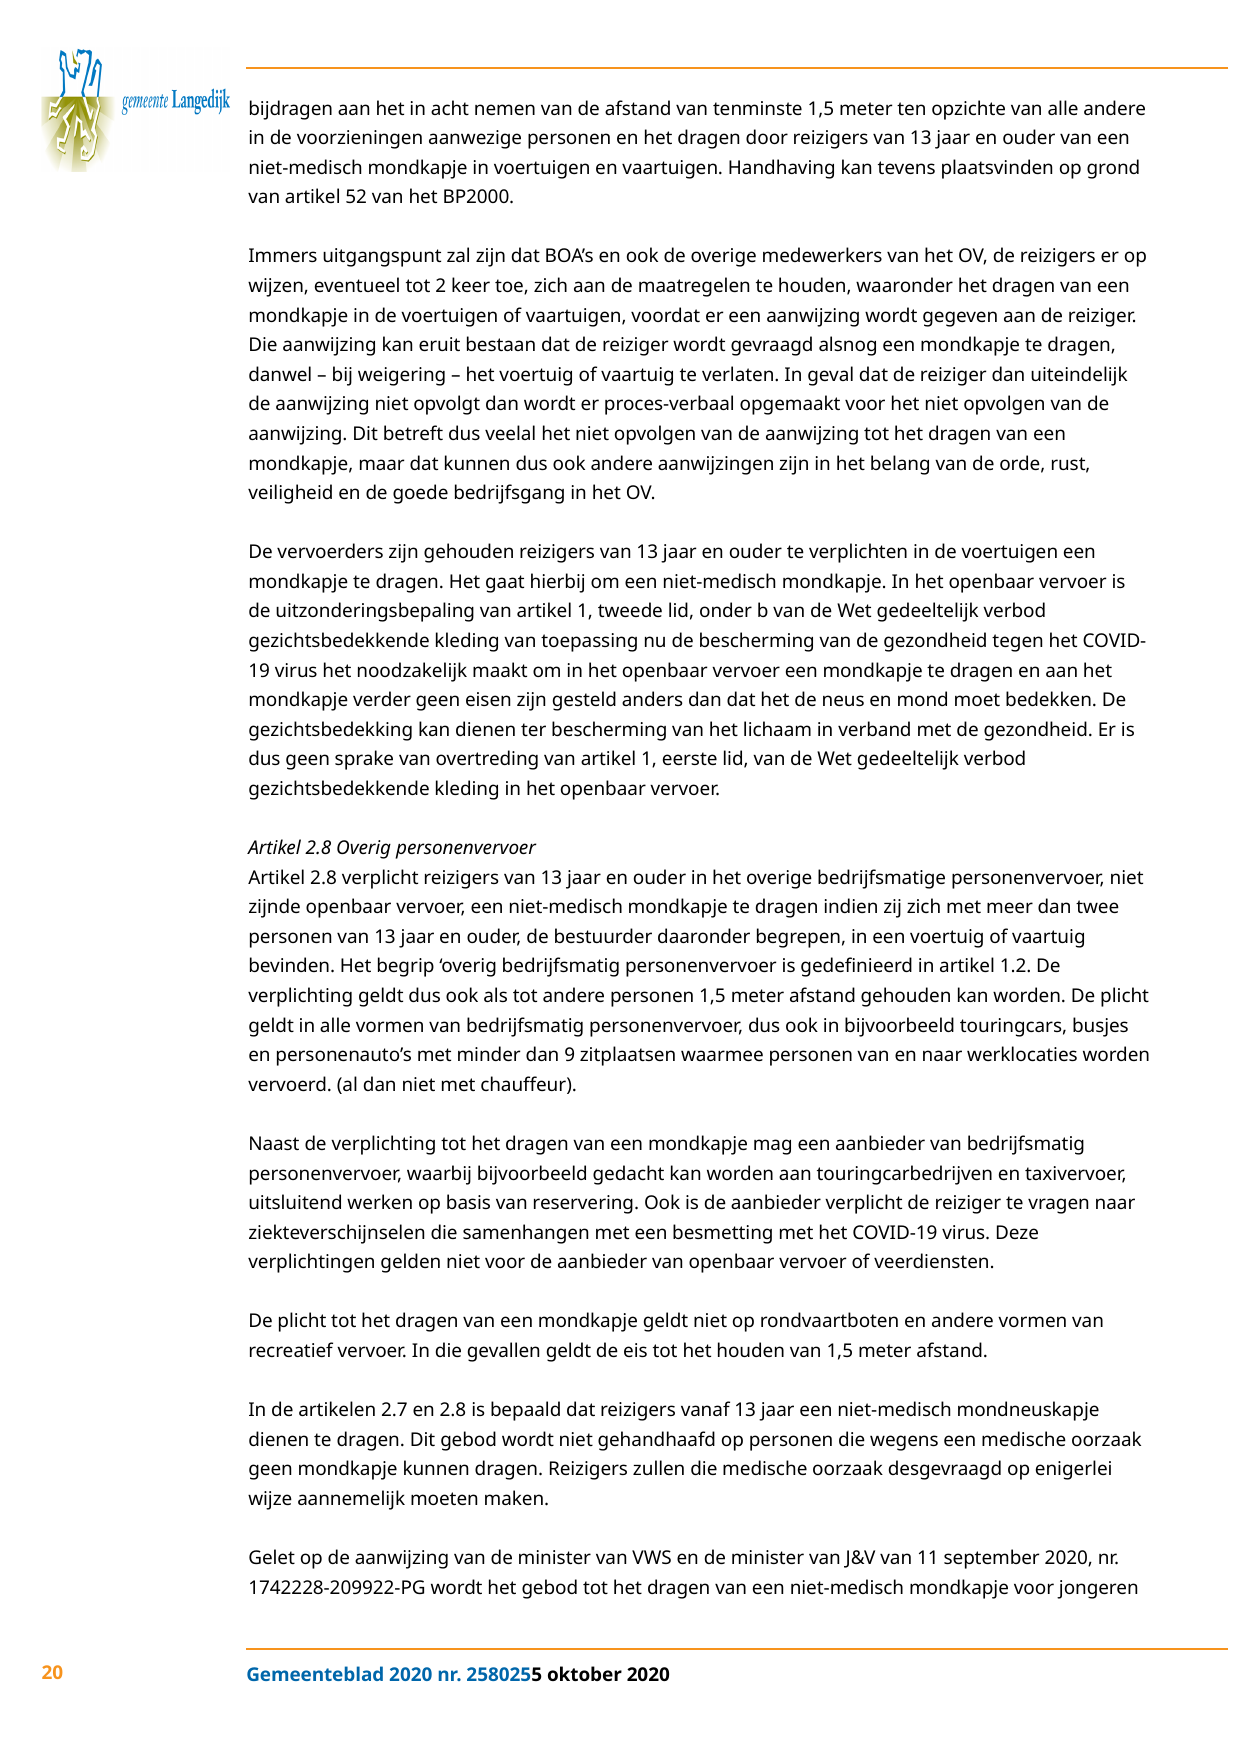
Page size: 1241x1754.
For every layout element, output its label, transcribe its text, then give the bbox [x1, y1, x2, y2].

text Artikel 2.8 verplicht reizigers van 13 jaar en ouder in het overige bedrijfsmatige personenvervoer, niet zijnde openbaar vervoer, een niet-medisch mondkapje te dragen indien zij zich met meer dan twee personen van 13 jaar en ouder, de bestuurder daaronder begrepen, in een voertuig of vaartuig bevinden. Het begrip ‘overig bedrijfsmatig personenvervoer is gedefinieerd in artikel 1.2. De verplichting geldt dus ook als tot andere personen 1,5 meter afstand gehouden kan worden. De plicht geldt in alle vormen van bedrijfsmatig personenvervoer, dus ook in bijvoorbeeld touringcars, busjes en personenauto’s met minder dan 9 zitplaatsen waarmee personen van en naar werklocaties worden vervoerd. (al dan niet met chauffeur). [248, 864, 1152, 1097]
text Artikel 2.8 Overig personenvervoer [248, 834, 1152, 860]
text Gelet op de aanwijzing van de minister van VWS en de minister van J&V van 11 september 2020, nr. 1742228-209922-PG wordt het gebod tot het dragen van een niet-medisch mondkapje voor jongeren [248, 1544, 1152, 1600]
text De plicht tot het dragen van een mondkapje geldt niet op rondvaartboten en andere vormen van recreatief vervoer. In die gevallen geldt de eis tot het houden van 1,5 meter afstand. [248, 1308, 1152, 1363]
text De vervoerders zijn gehouden reizigers van 13 jaar en ouder te verplichten in de voertuigen een mondkapje te dragen. Het gaat hierbij om een niet-medisch mondkapje. In het openbaar vervoer is de uitzonderingsbepaling van artikel 1, tweede lid, onder b van de Wet gedeeltelijk verbod gezichtsbedekkende kleding van toepassing nu de bescherming van de gezondheid tegen het COVID-19 virus het noodzakelijk maakt om in het openbaar vervoer een mondkapje te dragen en aan het mondkapje verder geen eisen zijn gesteld anders dan dat het de neus en mond moet bedekken. De gezichtsbedekking kan dienen ter bescherming van het lichaam in verband met de gezondheid. Er is dus geen sprake van overtreding van artikel 1, eerste lid, van de Wet gedeeltelijk verbod gezichtsbedekkende kleding in het openbaar vervoer. [248, 538, 1152, 801]
text Immers uitgangspunt zal zijn dat BOA’s en ook de overige medewerkers van het OV, de reizigers er op wijzen, eventueel tot 2 keer toe, zich aan de maatregelen te houden, waaronder het dragen van een mondkapje in de voertuigen of vaartuigen, voordat er een aanwijzing wordt gegeven aan de reiziger. Die aanwijzing kan eruit bestaan dat de reiziger wordt gevraagd alsnog een mondkapje te dragen, danwel – bij weigering – het voertuig of vaartuig te verlaten. In geval dat de reiziger dan uiteindelijk de aanwijzing niet opvolgt dan wordt er proces-verbaal opgemaakt voor het niet opvolgen van de aanwijzing. Dit betreft dus veelal het niet opvolgen van de aanwijzing tot het dragen van een mondkapje, maar dat kunnen dus ook andere aanwijzingen zijn in het belang van de orde, rust, veiligheid en de goede bedrijfsgang in het OV. [248, 243, 1152, 505]
text bijdragen aan het in acht nemen van de afstand van tenminste 1,5 meter ten opzichte van alle andere in de voorzieningen aanwezige personen en het dragen door reizigers van 13 jaar en ouder van een niet-medisch mondkapje in voertuigen en vaartuigen. Handhaving kan tevens plaatsvinden op grond van artikel 52 van het BP2000. [248, 95, 1152, 209]
text In de artikelen 2.7 en 2.8 is bepaald dat reizigers vanaf 13 jaar een niet-medisch mondneuskapje dienen te dragen. Dit gebod wordt niet gehandhaafd op personen die wegens een medische oorzaak geen mondkapje kunnen dragen. Reizigers zullen die medische oorzaak desgevraagd op enigerlei wijze aannemelijk moeten maken. [248, 1396, 1152, 1511]
picture [41, 47, 231, 172]
text Naast de verplichting tot het dragen van een mondkapje mag een aanbieder van bedrijfsmatig personenvervoer, waarbij bijvoorbeeld gedacht kan worden aan touringcarbedrijven en taxivervoer, uitsluitend werken op basis van reservering. Ook is de aanbieder verplicht de reiziger te vragen naar ziekteverschijnselen die samenhangen met een besmetting met het COVID-19 virus. Deze verplichtingen gelden niet voor de aanbieder van openbaar vervoer of veerdiensten. [248, 1130, 1152, 1274]
